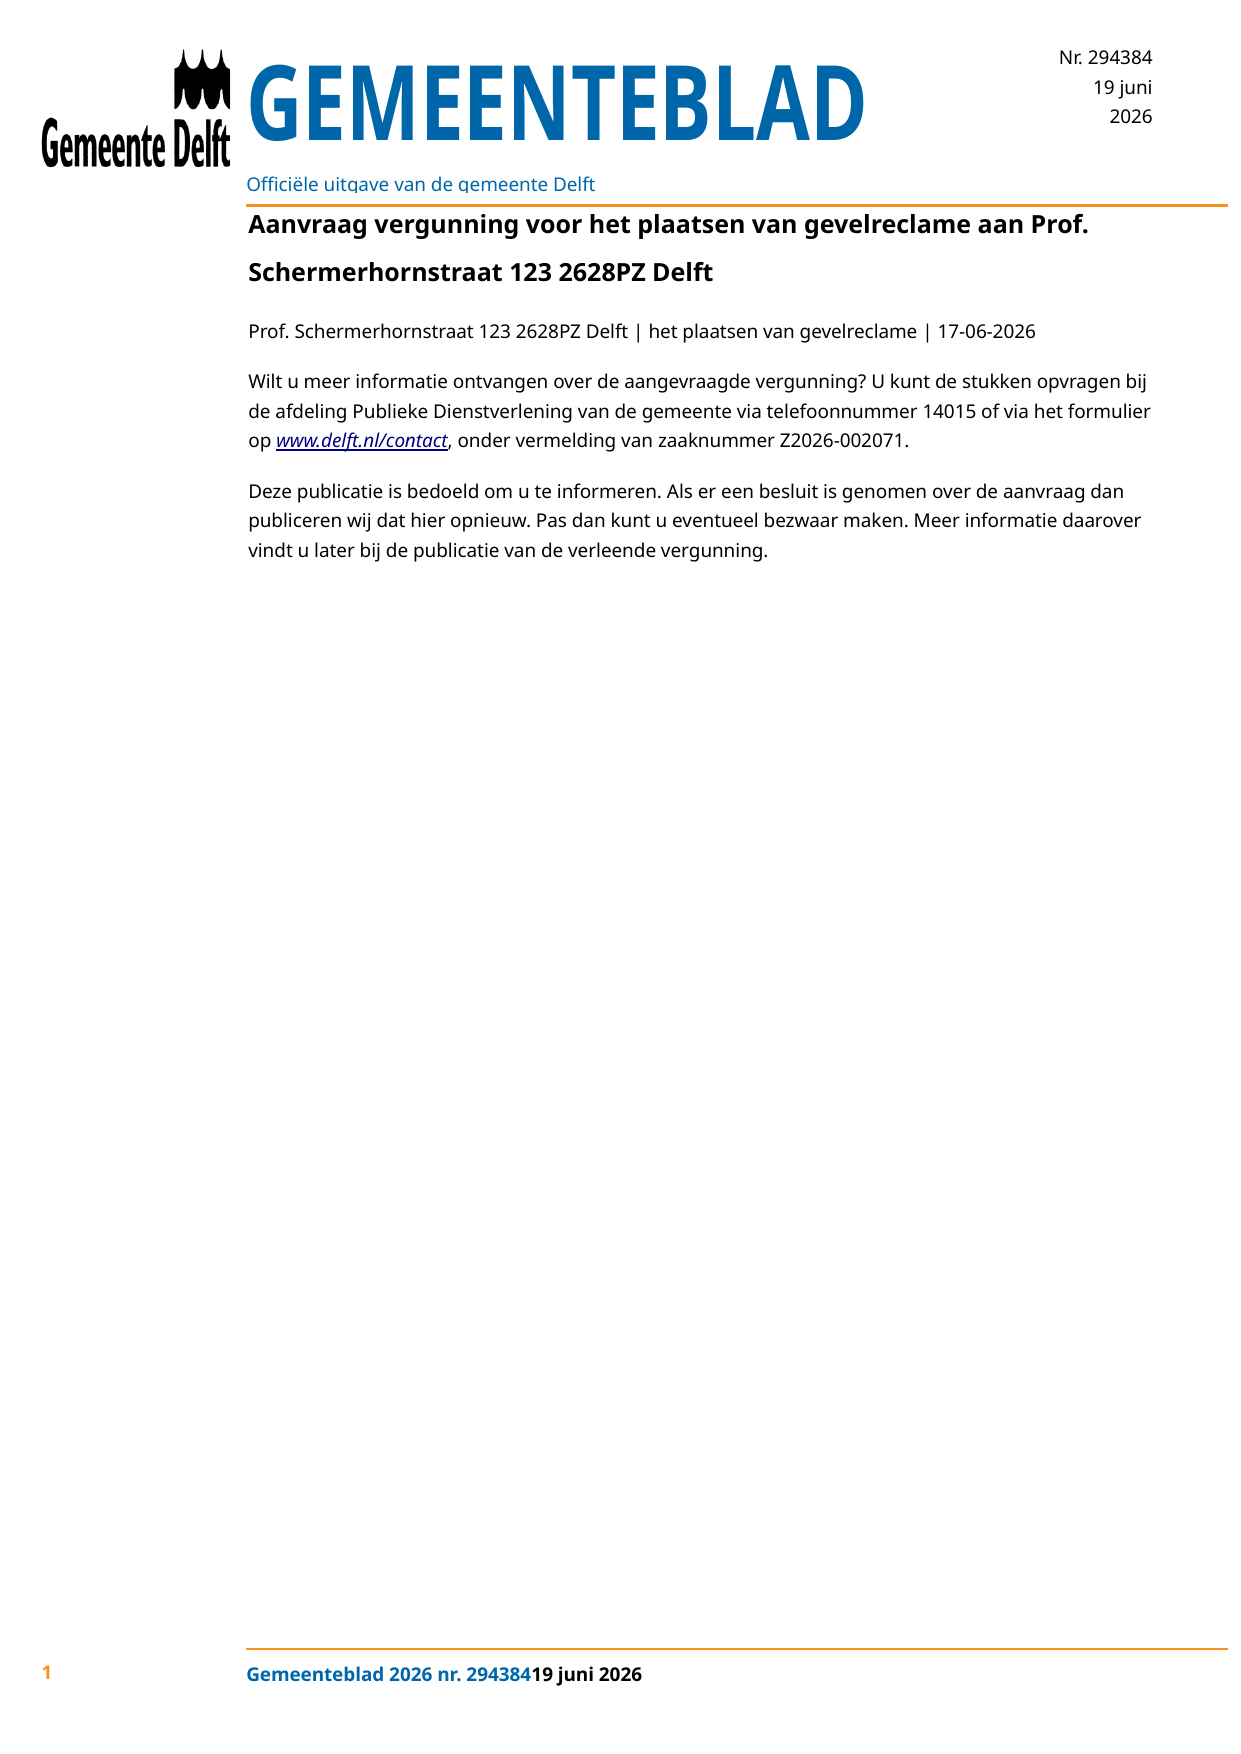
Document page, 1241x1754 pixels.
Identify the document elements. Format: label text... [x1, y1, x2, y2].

picture [41, 47, 231, 172]
text Wilt u meer informatie ontvangen over de aangevraagde vergunning? U kunt de stukken opvragen bij de afdeling Publieke Dienstverlening van de gemeente via telefoonnummer 14015 of via het formulier op www.delft.nl/contact, onder vermelding van zaaknummer Z2026-002071. [248, 368, 1152, 453]
text Deze publicatie is bedoeld om u te informeren. Als er een besluit is genomen over de aanvraag dan publiceren wij dat hier opnieuw. Pas dan kunt u eventueel bezwaar maken. Meer informatie daarover vindt u later bij de publicatie van de verleende vergunning. [248, 478, 1152, 563]
text Aanvraag vergunning voor het plaatsen van gevelreclame aan Prof. Schermerhornstraat 123 2628PZ Delft [248, 207, 1152, 288]
text Prof. Schermerhornstraat 123 2628PZ Delft | het plaatsen van gevelreclame | 17-06-2026 [248, 318, 1152, 344]
